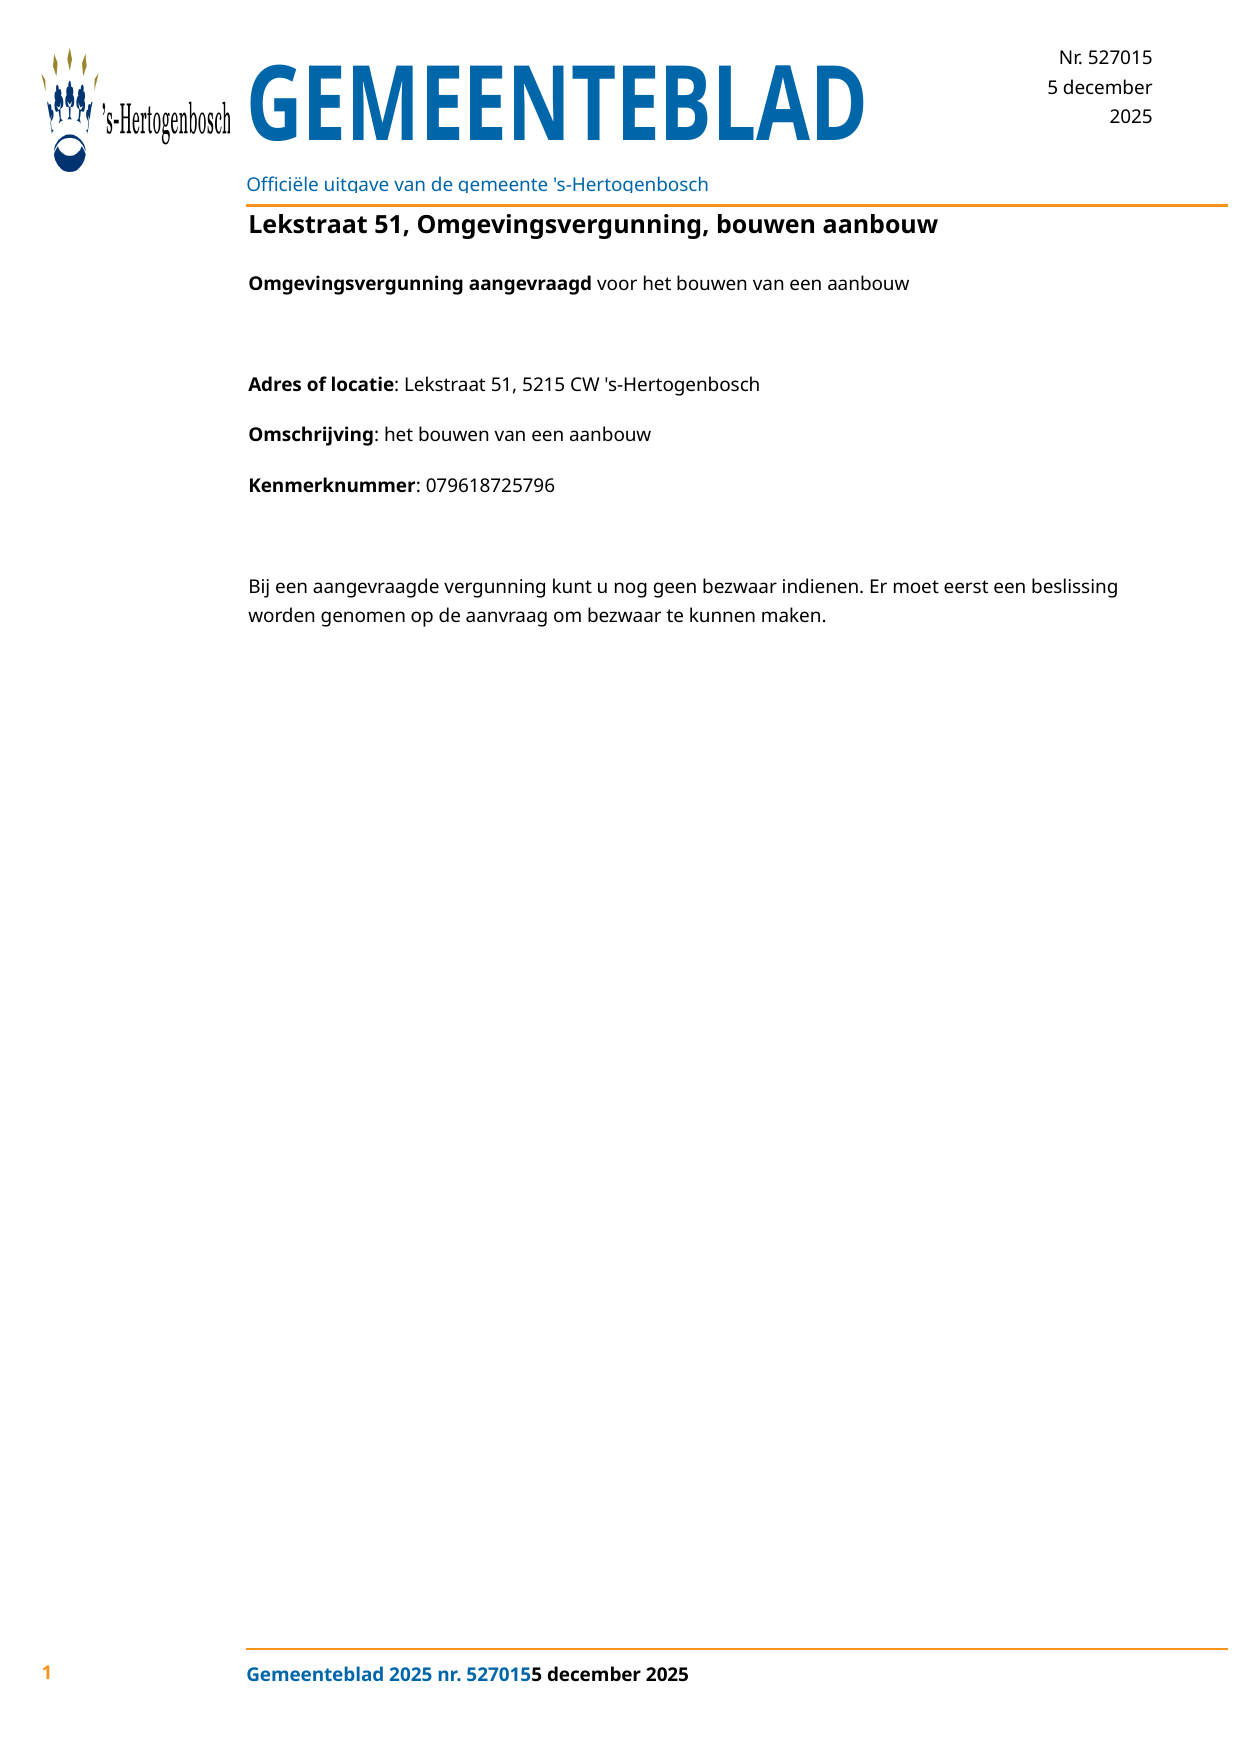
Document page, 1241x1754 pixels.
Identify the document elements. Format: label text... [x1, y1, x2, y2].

picture [41, 47, 231, 172]
text Bij een aangevraagde vergunning kunt u nog geen bezwaar indienen. Er moet eerst een beslissing worden genomen op de aanvraag om bezwaar te kunnen maken. [248, 573, 1152, 628]
text Lekstraat 51, Omgevingsvergunning, bouwen aanbouw [248, 207, 1152, 241]
text Omgevingsvergunning aangevraagd voor het bouwen van een aanbouw [248, 270, 1152, 296]
text Kenmerknummer: 079618725796 [248, 472, 1152, 498]
text Adres of locatie: Lekstraat 51, 5215 CW 's-Hertogenbosch [248, 371, 1152, 397]
text Omschrijving: het bouwen van een aanbouw [248, 422, 1152, 447]
